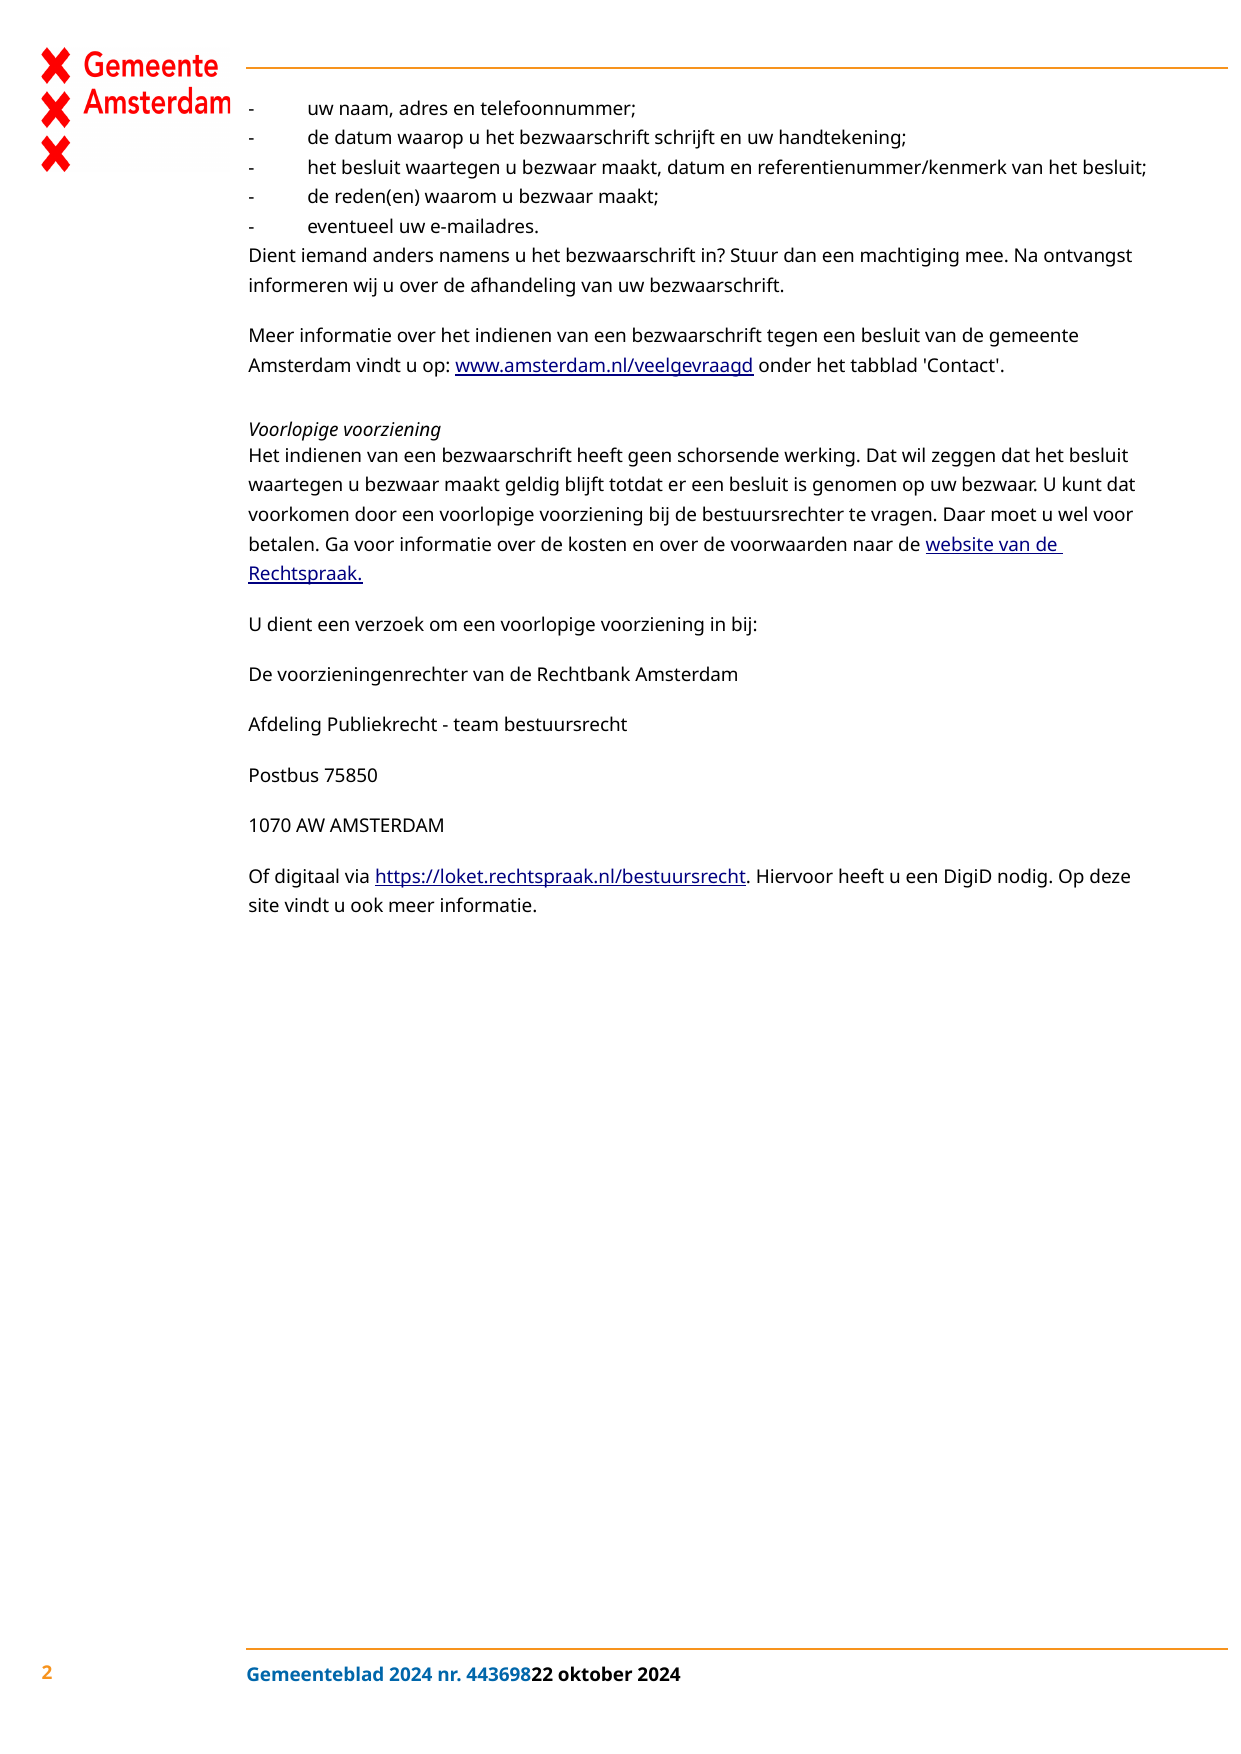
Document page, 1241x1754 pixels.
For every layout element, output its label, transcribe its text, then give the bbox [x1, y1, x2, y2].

text Meer informatie over het indienen van een bezwaarschrift tegen een besluit van de gemeente Amsterdam vindt u op: www.amsterdam.nl/veelgevraagd onder het tabblad 'Contact'. [248, 323, 1152, 378]
text Dient iemand anders namens u het bezwaarschrift in? Stuur dan een machtiging mee. Na ontvangst informeren wij u over de afhandeling van uw bezwaarschrift. [248, 243, 1152, 298]
list de reden(en) waarom u bezwaar maakt; [248, 183, 1152, 209]
text Voorlopige voorziening [248, 416, 1152, 442]
list uw naam, adres en telefoonnummer; [248, 95, 1152, 121]
text 1070 AW AMSTERDAM [248, 812, 1152, 838]
list eventueel uw e-mailadres. [248, 213, 1152, 239]
text Het indienen van een bezwaarschrift heeft geen schorsende werking. Dat wil zeggen dat het besluit waartegen u bezwaar maakt geldig blijft totdat er een besluit is genomen op uw bezwaar. U kunt dat voorkomen door een voorlopige voorziening bij de bestuursrechter te vragen. Daar moet u wel voor betalen. Ga voor informatie over de kosten en over de voorwaarden naar de website van de Rechtspraak. [248, 442, 1152, 586]
list het besluit waartegen u bezwaar maakt, datum en referentienummer/kenmerk van het besluit; [248, 154, 1152, 180]
text Of digitaal via https://loket.rechtspraak.nl/bestuursrecht. Hiervoor heeft u een DigiD nodig. Op deze site vindt u ook meer informatie. [248, 863, 1152, 918]
list de datum waarop u het bezwaarschrift schrijft en uw handtekening; [248, 124, 1152, 150]
text U dient een verzoek om een voorlopige voorziening in bij: [248, 611, 1152, 636]
text Postbus 75850 [248, 762, 1152, 788]
picture [41, 47, 231, 172]
text De voorzieningenrechter van de Rechtbank Amsterdam [248, 661, 1152, 687]
text Afdeling Publiekrecht - team bestuursrecht [248, 712, 1152, 737]
